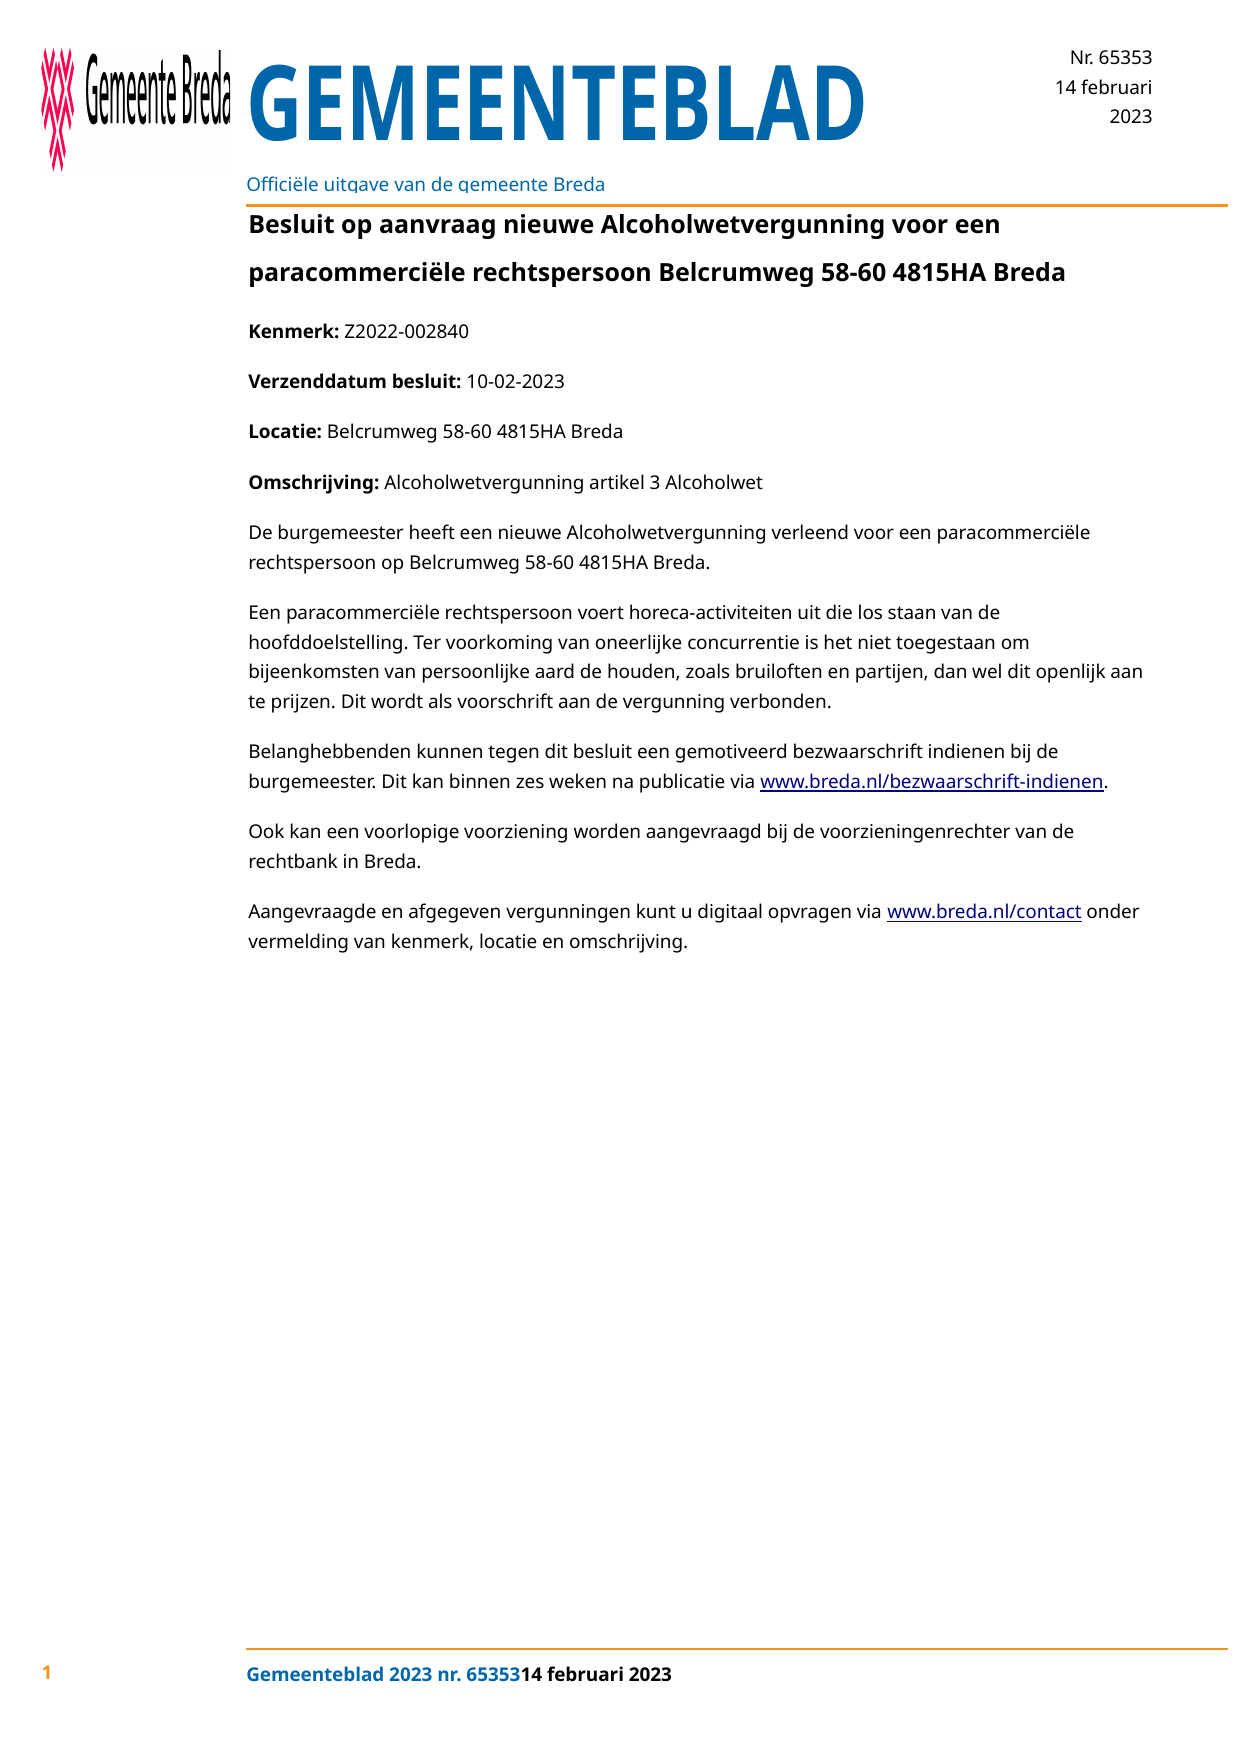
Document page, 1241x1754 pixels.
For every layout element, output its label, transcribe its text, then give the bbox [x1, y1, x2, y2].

text Ook kan een voorlopige voorziening worden aangevraagd bij de voorzieningenrechter van de rechtbank in Breda. [248, 819, 1152, 874]
text Besluit op aanvraag nieuwe Alcoholwetvergunning voor een paracommerciële rechtspersoon Belcrumweg 58-60 4815HA Breda [248, 207, 1152, 288]
text Locatie: Belcrumweg 58-60 4815HA Breda [248, 419, 1152, 444]
text Belanghebbenden kunnen tegen dit besluit een gemotiveerd bezwaarschrift indienen bij de burgemeester. Dit kan binnen zes weken na publicatie via www.breda.nl/bezwaarschrift-indienen. [248, 739, 1152, 794]
text Kenmerk: Z2022-002840 [248, 318, 1152, 344]
text Omschrijving: Alcoholwetvergunning artikel 3 Alcoholwet [248, 469, 1152, 495]
text Een paracommerciële rechtspersoon voert horeca-activiteiten uit die los staan van de hoofddoelstelling. Ter voorkoming van oneerlijke concurrentie is het niet toegestaan om bijeenkomsten van persoonlijke aard de houden, zoals bruiloften en partijen, dan wel dit openlijk aan te prijzen. Dit wordt als voorschrift aan de vergunning verbonden. [248, 599, 1152, 714]
text Verzenddatum besluit: 10-02-2023 [248, 368, 1152, 394]
text De burgemeester heeft een nieuwe Alcoholwetvergunning verleend voor een paracommerciële rechtspersoon op Belcrumweg 58-60 4815HA Breda. [248, 519, 1152, 575]
text Aangevraagde en afgegeven vergunningen kunt u digitaal opvragen via www.breda.nl/contact onder vermelding van kenmerk, locatie en omschrijving. [248, 899, 1152, 954]
picture [41, 47, 231, 172]
